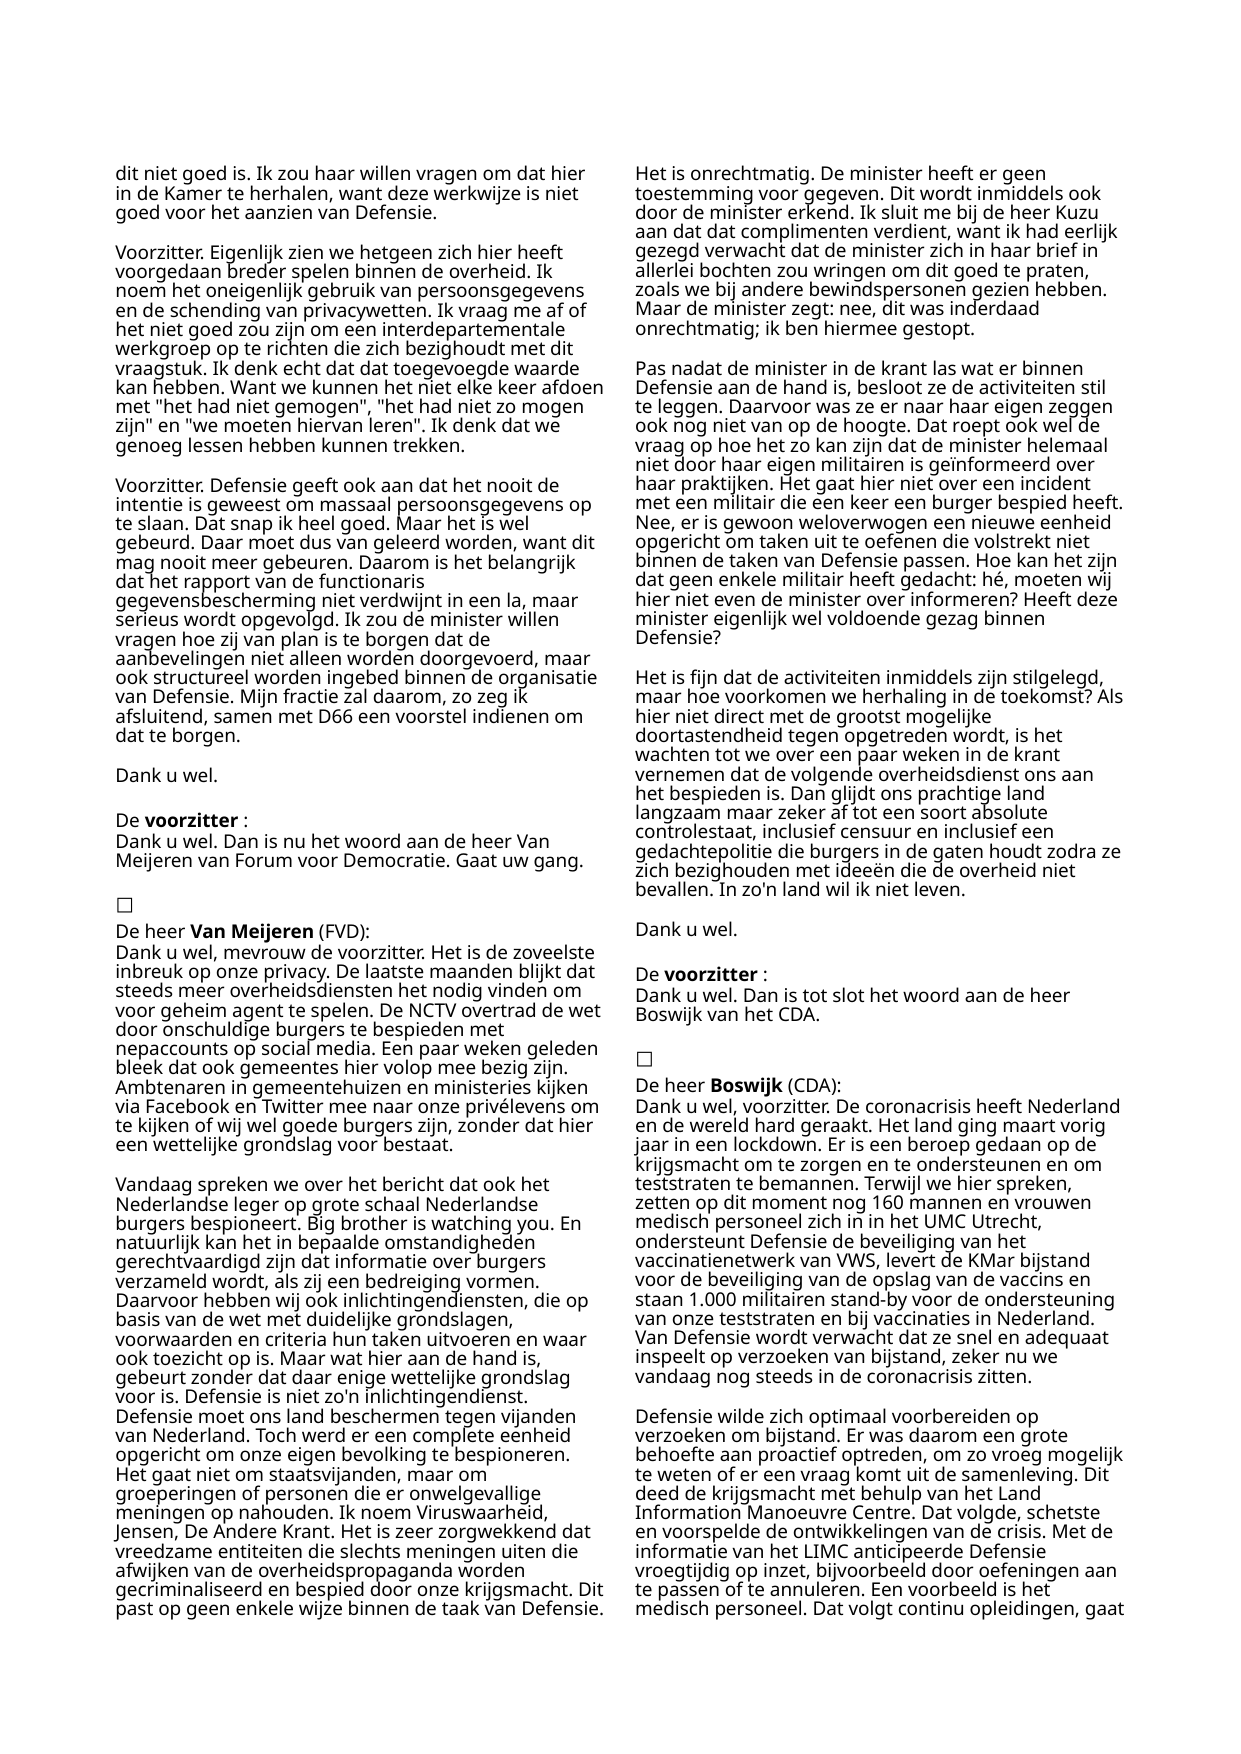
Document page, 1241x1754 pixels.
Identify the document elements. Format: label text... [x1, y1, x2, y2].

text ⬜ [635, 1046, 1125, 1072]
text Dank u wel. Dan is nu het woord aan de heer Van Meijeren van Forum voor Democratie. Gaat uw gang. [115, 833, 605, 871]
text De heer Boswijk (CDA): [635, 1072, 1125, 1098]
text dit niet goed is. Ik zou haar willen vragen om dat hier in de Kamer te herhalen, want deze werkwijze is niet goed voor het aanzien van Defensie. [115, 165, 605, 223]
text Dank u wel. Dan is tot slot het woord aan de heer Boswijk van het CDA. [635, 987, 1125, 1026]
text Voorzitter. Eigenlijk zien we hetgeen zich hier heeft voorgedaan breder spelen binnen de overheid. Ik noem het oneigenlijk gebruik van persoonsgegevens en de schending van privacywetten. Ik vraag me af of het niet goed zou zijn om een interdepartementale werkgroep op te richten die zich bezighoudt met dit vraagstuk. Ik denk echt dat dat toegevoegde waarde kan hebben. Want we kunnen het niet elke keer afdoen met "het had niet gemogen", "het had niet zo mogen zijn" en "we moeten hiervan leren". Ik denk dat we genoeg lessen hebben kunnen trekken. [115, 244, 605, 456]
text ⬜ [115, 892, 605, 918]
text De voorzitter : [115, 807, 605, 833]
text De heer Van Meijeren (FVD): [115, 918, 605, 944]
text De voorzitter : [635, 961, 1125, 987]
text Dank u wel. [115, 767, 605, 786]
text Dank u wel, mevrouw de voorzitter. Het is de zoveelste inbreuk op onze privacy. De laatste maanden blijkt dat steeds meer overheidsdiensten het nodig vinden om voor geheim agent te spelen. De NCTV overtrad de wet door onschuldige burgers te bespieden met nepaccounts op social media. Een paar weken geleden bleek dat ook gemeentes hier volop mee bezig zijn. Ambtenaren in gemeentehuizen en ministeries kijken via Facebook en Twitter mee naar onze privélevens om te kijken of wij wel goede burgers zijn, zonder dat hier een wettelijke grondslag voor bestaat. [115, 944, 605, 1156]
text Defensie wilde zich optimaal voorbereiden op verzoeken om bijstand. Er was daarom een grote behoefte aan proactief optreden, om zo vroeg mogelijk te weten of er een vraag komt uit de samenleving. Dit deed de krijgsmacht met behulp van het Land Information Manoeuvre Centre. Dat volgde, schetste en voorspelde de ontwikkelingen van de crisis. Met de informatie van het LIMC anticipeerde Defensie vroegtijdig op inzet, bijvoorbeeld door oefeningen aan te passen of te annuleren. Een voorbeeld is het medisch personeel. Dat volgt continu opleidingen, gaat [635, 1408, 1125, 1620]
text Het is fijn dat de activiteiten inmiddels zijn stilgelegd, maar hoe voorkomen we herhaling in de toekomst? Als hier niet direct met de grootst mogelijke doortastendheid tegen opgetreden wordt, is het wachten tot we over een paar weken in de krant vernemen dat de volgende overheidsdienst ons aan het bespieden is. Dan glijdt ons prachtige land langzaam maar zeker af tot een soort absolute controlestaat, inclusief censuur en inclusief een gedachtepolitie die burgers in de gaten houdt zodra ze zich bezighouden met ideeën die de overheid niet bevallen. In zo'n land wil ik niet leven. [635, 669, 1125, 901]
text Het is onrechtmatig. De minister heeft er geen toestemming voor gegeven. Dit wordt inmiddels ook door de minister erkend. Ik sluit me bij de heer Kuzu aan dat dat complimenten verdient, want ik had eerlijk gezegd verwacht dat de minister zich in haar brief in allerlei bochten zou wringen om dit goed te praten, zoals we bij andere bewindspersonen gezien hebben. Maar de minister zegt: nee, dit was inderdaad onrechtmatig; ik ben hiermee gestopt. [635, 165, 1125, 339]
text Voorzitter. Defensie geeft ook aan dat het nooit de intentie is geweest om massaal persoonsgegevens op te slaan. Dat snap ik heel goed. Maar het is wel gebeurd. Daar moet dus van geleerd worden, want dit mag nooit meer gebeuren. Daarom is het belangrijk dat het rapport van de functionaris gegevensbescherming niet verdwijnt in een la, maar serieus wordt opgevolgd. Ik zou de minister willen vragen hoe zij van plan is te borgen dat de aanbevelingen niet alleen worden doorgevoerd, maar ook structureel worden ingebed binnen de organisatie van Defensie. Mijn fractie zal daarom, zo zeg ik afsluitend, samen met D66 een voorstel indienen om dat te borgen. [115, 477, 605, 746]
text Dank u wel, voorzitter. De coronacrisis heeft Nederland en de wereld hard geraakt. Het land ging maart vorig jaar in een lockdown. Er is een beroep gedaan op de krijgsmacht om te zorgen en te ondersteunen en om teststraten te bemannen. Terwijl we hier spreken, zetten op dit moment nog 160 mannen en vrouwen medisch personeel zich in in het UMC Utrecht, ondersteunt Defensie de beveiliging van het vaccinatienetwerk van VWS, levert de KMar bijstand voor de beveiliging van de opslag van de vaccins en staan 1.000 militairen stand-by voor de ondersteuning van onze teststraten en bij vaccinaties in Nederland. Van Defensie wordt verwacht dat ze snel en adequaat inspeelt op verzoeken van bijstand, zeker nu we vandaag nog steeds in de coronacrisis zitten. [635, 1098, 1125, 1387]
text Vandaag spreken we over het bericht dat ook het Nederlandse leger op grote schaal Nederlandse burgers bespioneert. Big brother is watching you. En natuurlijk kan het in bepaalde omstandigheden gerechtvaardigd zijn dat informatie over burgers verzameld wordt, als zij een bedreiging vormen. Daarvoor hebben wij ook inlichtingendiensten, die op basis van de wet met duidelijke grondslagen, voorwaarden en criteria hun taken uitvoeren en waar ook toezicht op is. Maar wat hier aan de hand is, gebeurt zonder dat daar enige wettelijke grondslag voor is. Defensie is niet zo'n inlichtingendienst. Defensie moet ons land beschermen tegen vijanden van Nederland. Toch werd er een complete eenheid opgericht om onze eigen bevolking te bespioneren. Het gaat niet om staatsvijanden, maar om groeperingen of personen die er onwelgevallige meningen op nahouden. Ik noem Viruswaarheid, Jensen, De Andere Krant. Het is zeer zorgwekkend dat vreedzame entiteiten die slechts meningen uiten die afwijken van de overheidspropaganda worden gecriminaliseerd en bespied door onze krijgsmacht. Dit past op geen enkele wijze binnen de taak van Defensie. [115, 1176, 605, 1620]
text Pas nadat de minister in de krant las wat er binnen Defensie aan de hand is, besloot ze de activiteiten stil te leggen. Daarvoor was ze er naar haar eigen zeggen ook nog niet van op de hoogte. Dat roept ook wel de vraag op hoe het zo kan zijn dat de minister helemaal niet door haar eigen militairen is geïnformeerd over haar praktijken. Het gaat hier niet over een incident met een militair die een keer een burger bespied heeft. Nee, er is gewoon weloverwogen een nieuwe eenheid opgericht om taken uit te oefenen die volstrekt niet binnen de taken van Defensie passen. Hoe kan het zijn dat geen enkele militair heeft gedacht: hé, moeten wij hier niet even de minister over informeren? Heeft deze minister eigenlijk wel voldoende gezag binnen Defensie? [635, 359, 1125, 648]
text Dank u wel. [635, 921, 1125, 941]
